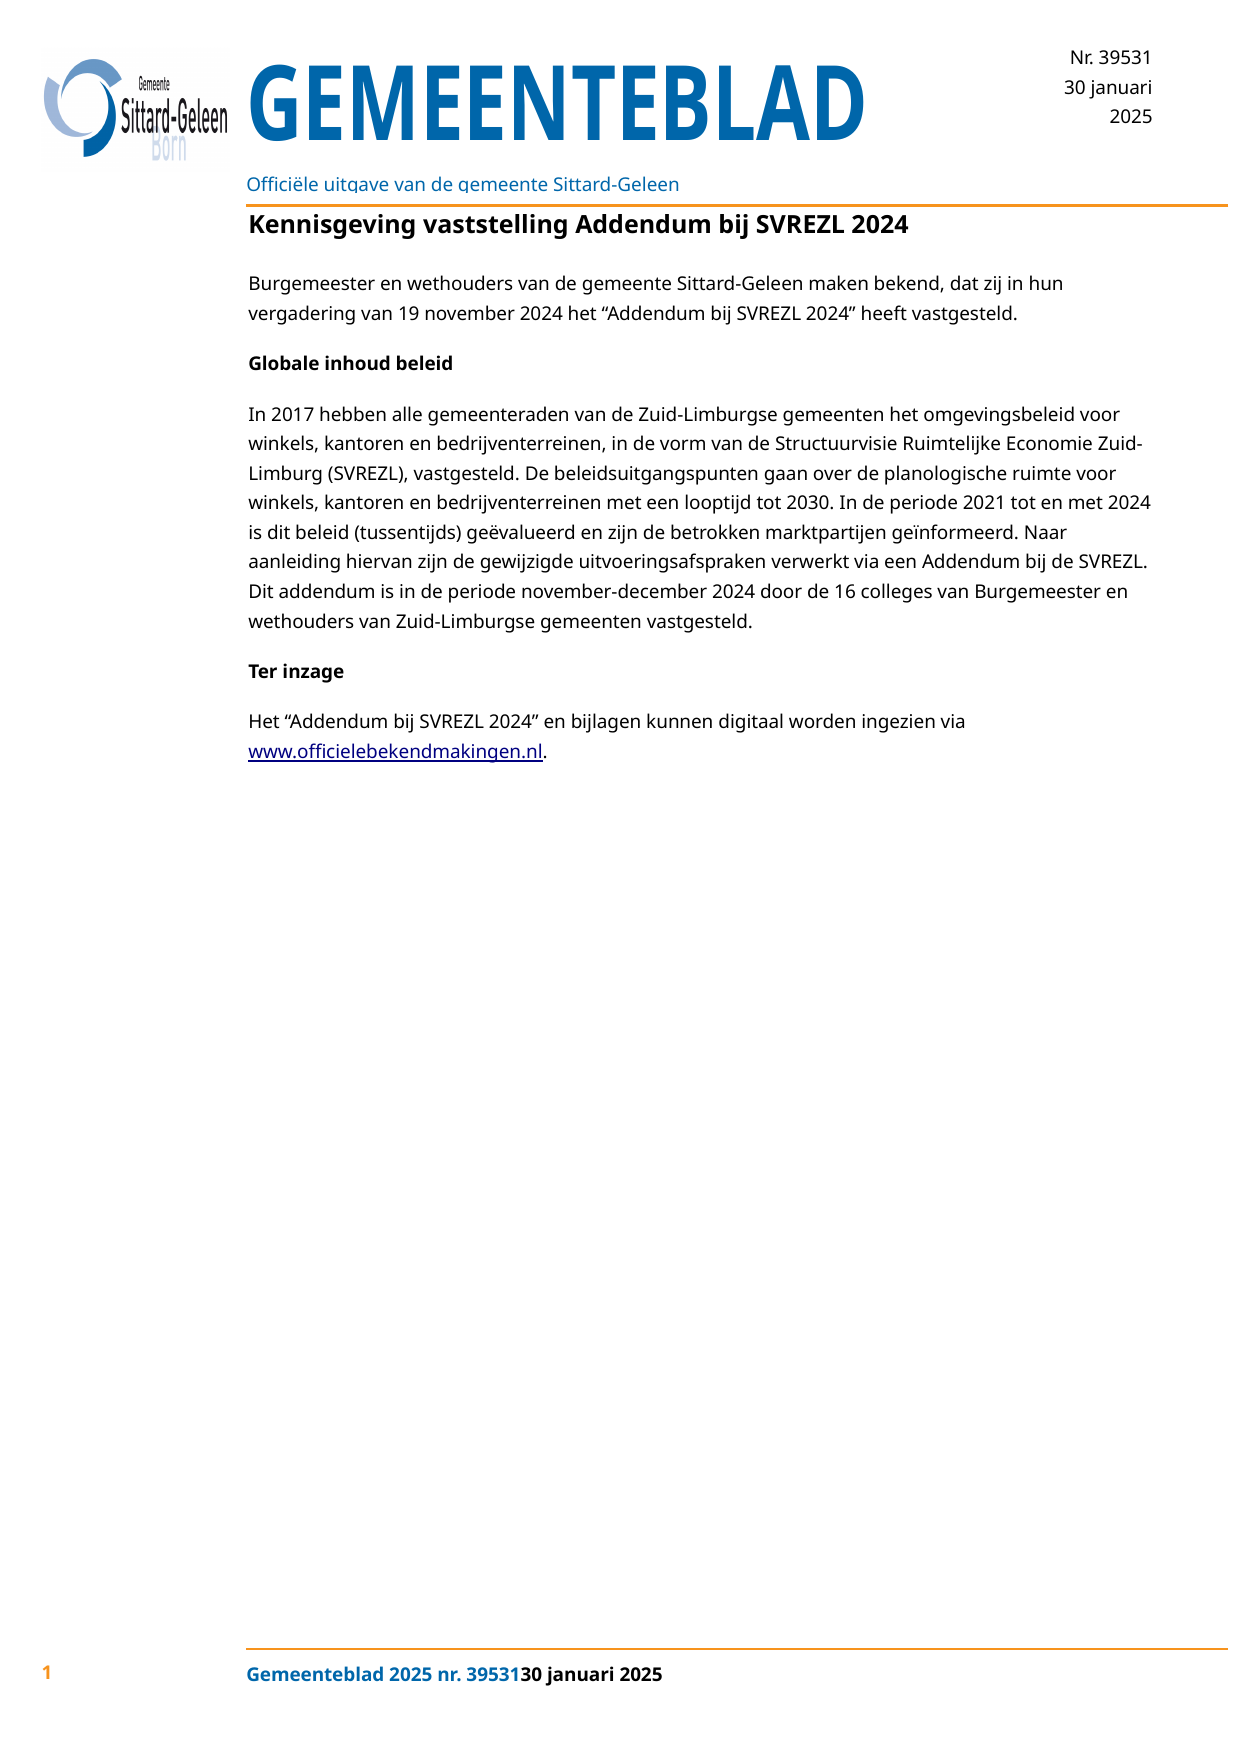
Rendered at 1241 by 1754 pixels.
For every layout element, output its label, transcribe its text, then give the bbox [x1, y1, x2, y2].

text Het “Addendum bij SVREZL 2024” en bijlagen kunnen digitaal worden ingezien via www.officielebekendmakingen.nl. [248, 709, 1152, 764]
text In 2017 hebben alle gemeenteraden van de Zuid-Limburgse gemeenten het omgevingsbeleid voor winkels, kantoren en bedrijventerreinen, in de vorm van de Structuurvisie Ruimtelijke Economie Zuid-Limburg (SVREZL), vastgesteld. De beleidsuitgangspunten gaan over de planologische ruimte voor winkels, kantoren en bedrijventerreinen met een looptijd tot 2030. In de periode 2021 tot en met 2024 is dit beleid (tussentijds) geëvalueerd en zijn de betrokken marktpartijen geïnformeerd. Naar aanleiding hiervan zijn de gewijzigde uitvoeringsafspraken verwerkt via een Addendum bij de SVREZL. Dit addendum is in de periode november-december 2024 door de 16 colleges van Burgemeester en wethouders van Zuid-Limburgse gemeenten vastgesteld. [248, 401, 1152, 633]
picture [41, 47, 231, 172]
text Kennisgeving vaststelling Addendum bij SVREZL 2024 [248, 207, 1152, 241]
text Globale inhoud beleid [248, 350, 1152, 376]
text Burgemeester en wethouders van de gemeente Sittard-Geleen maken bekend, dat zij in hun vergadering van 19 november 2024 het “Addendum bij SVREZL 2024” heeft vastgesteld. [248, 270, 1152, 326]
text Ter inzage [248, 658, 1152, 684]
